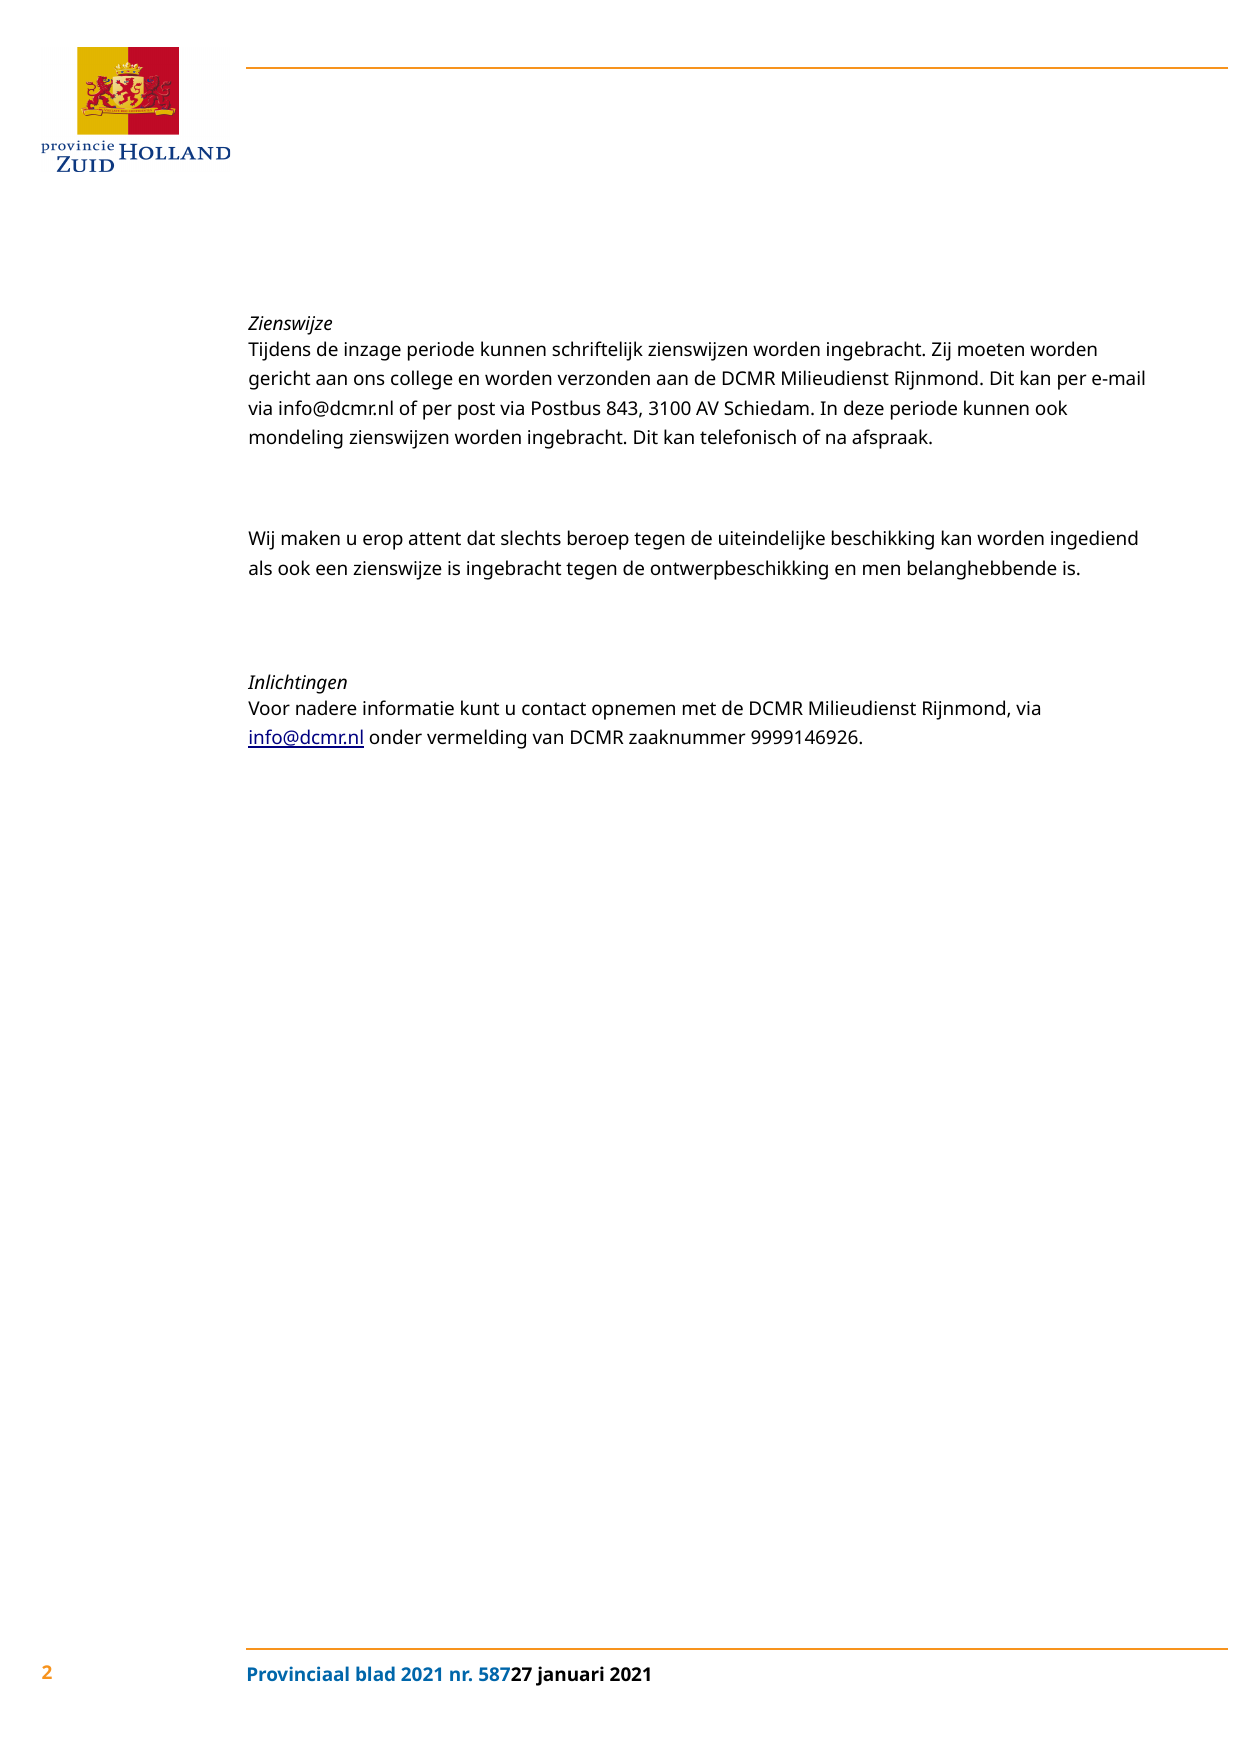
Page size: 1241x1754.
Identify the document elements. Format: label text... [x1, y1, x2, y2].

text Tijdens de inzage periode kunnen schriftelijk zienswijzen worden ingebracht. Zij moeten worden gericht aan ons college en worden verzonden aan de DCMR Milieudienst Rijnmond. Dit kan per e-mail via info@dcmr.nl of per post via Postbus 843, 3100 AV Schiedam. In deze periode kunnen ook mondeling zienswijzen worden ingebracht. Dit kan telefonisch of na afspraak. [248, 336, 1152, 450]
text Zienswijze [248, 310, 1152, 336]
text Inlichtingen [248, 669, 1152, 695]
text Wij maken u erop attent dat slechts beroep tegen de uiteindelijke beschikking kan worden ingediend als ook een zienswijze is ingebracht tegen de ontwerpbeschikking en men belanghebbende is. [248, 525, 1152, 581]
picture [41, 47, 231, 172]
text Voor nadere informatie kunt u contact opnemen met de DCMR Milieudienst Rijnmond, via info@dcmr.nl onder vermelding van DCMR zaaknummer 9999146926. [248, 695, 1152, 750]
